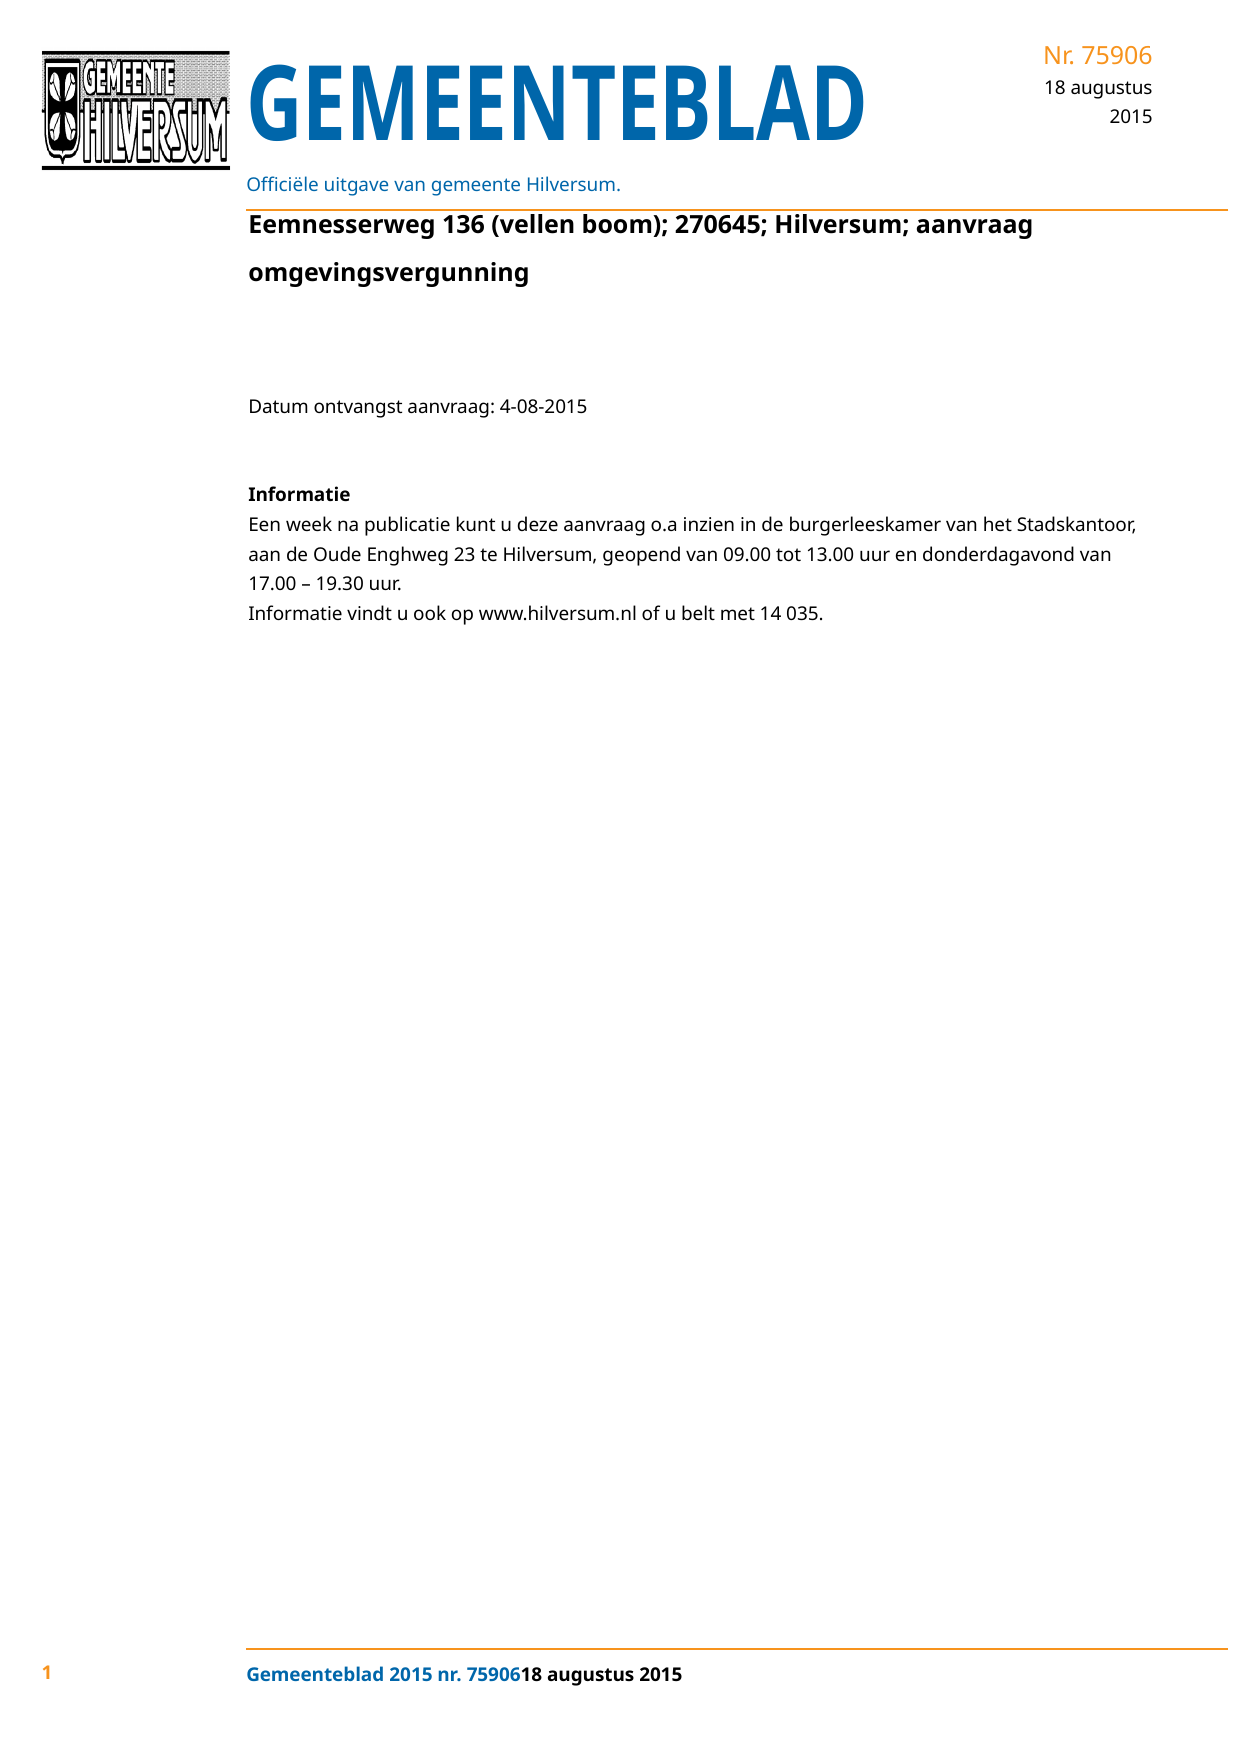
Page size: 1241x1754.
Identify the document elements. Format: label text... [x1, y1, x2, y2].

text Datum ontvangst aanvraag: 4-08-2015 [248, 393, 1152, 419]
text Informatie vindt u ook op www.hilversum.nl of u belt met 14 035. [248, 600, 1152, 626]
text Een week na publicatie kunt u deze aanvraag o.a inzien in de burgerleeskamer van het Stadskantoor, [248, 511, 1152, 537]
text Informatie [248, 482, 1152, 507]
picture [41, 47, 231, 172]
text aan de Oude Enghweg 23 te Hilversum, geopend van 09.00 tot 13.00 uur en donderdagavond van 17.00 – 19.30 uur. [248, 541, 1152, 596]
text Eemnesserweg 136 (vellen boom); 270645; Hilversum; aanvraag omgevingsvergunning [248, 211, 1152, 288]
